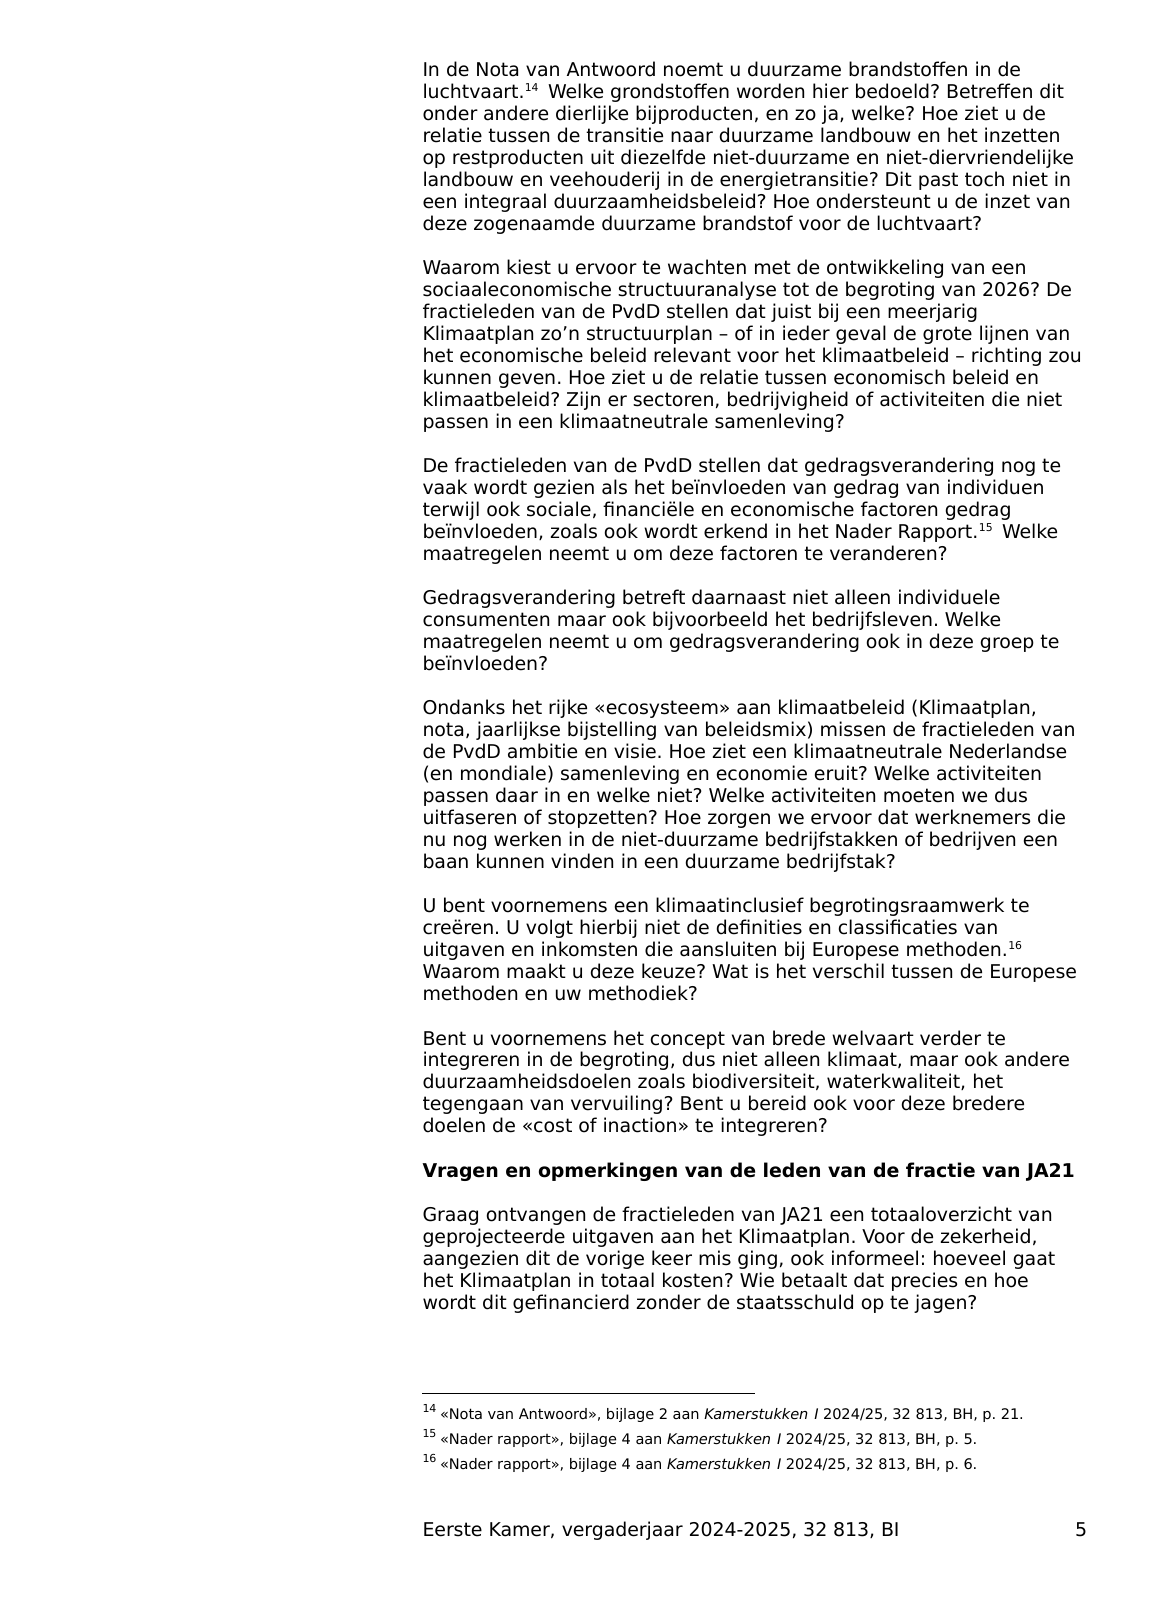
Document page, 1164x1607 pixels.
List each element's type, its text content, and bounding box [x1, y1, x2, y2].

text «Nota van Antwoord», bijlage 2 aan Kamerstukken I 2024/25, 32 813, BH, p. 21. [422, 1402, 1087, 1424]
subtitle Vragen en opmerkingen van de leden van de fractie van JA21 [422, 1159, 1087, 1181]
text Gedragsverandering betreft daarnaast niet alleen individuele consumenten maar ook bijvoorbeeld het bedrijfsleven. Welke maatregelen neemt u om gedragsverandering ook in deze groep te beïnvloeden? [422, 587, 1087, 675]
text Graag ontvangen de fractieleden van JA21 een totaaloverzicht van geprojecteerde uitgaven aan het Klimaatplan. Voor de zekerheid, aangezien dit de vorige keer mis ging, ook informeel: hoeveel gaat het Klimaatplan in totaal kosten? Wie betaalt dat precies en hoe wordt dit gefinancierd zonder de staatsschuld op te jagen? [422, 1204, 1087, 1313]
text Bent u voornemens het concept van brede welvaart verder te integreren in de begroting, dus niet alleen klimaat, maar ook andere duurzaamheidsdoelen zoals biodiversiteit, waterkwaliteit, het tegengaan van vervuiling? Bent u bereid ook voor deze bredere doelen de «cost of inaction» te integreren? [422, 1027, 1087, 1137]
text «Nader rapport», bijlage 4 aan Kamerstukken I 2024/25, 32 813, BH, p. 6. [422, 1452, 1087, 1474]
text Waarom kiest u ervoor te wachten met de ontwikkeling van een sociaaleconomische structuuranalyse tot de begroting van 2026? De fractieleden van de PvdD stellen dat juist bij een meerjarig Klimaatplan zo’n structuurplan – of in ieder geval de grote lijnen van het economische beleid relevant voor het klimaatbeleid – richting zou kunnen geven. Hoe ziet u de relatie tussen economisch beleid en klimaatbeleid? Zijn er sectoren, bedrijvigheid of activiteiten die niet passen in een klimaatneutrale samenleving? [422, 257, 1087, 433]
text U bent voornemens een klimaatinclusief begrotingsraamwerk te creëren. U volgt hierbij niet de definities en classificaties van uitgaven en inkomsten die aansluiten bij Europese methoden. Waarom maakt u deze keuze? Wat is het verschil tussen de Europese methoden en uw methodiek? [422, 895, 1087, 1005]
text De fractieleden van de PvdD stellen dat gedragsverandering nog te vaak wordt gezien als het beïnvloeden van gedrag van individuen terwijl ook sociale, financiële en economische factoren gedrag beïnvloeden, zoals ook wordt erkend in het Nader Rapport. Welke maatregelen neemt u om deze factoren te veranderen? [422, 455, 1087, 565]
text «Nader rapport», bijlage 4 aan Kamerstukken I 2024/25, 32 813, BH, p. 5. [422, 1427, 1087, 1449]
text In de Nota van Antwoord noemt u duurzame brandstoffen in de luchtvaart. Welke grondstoffen worden hier bedoeld? Betreffen dit onder andere dierlijke bijproducten, en zo ja, welke? Hoe ziet u de relatie tussen de transitie naar duurzame landbouw en het inzetten op restproducten uit diezelfde niet-duurzame en niet-diervriendelijke landbouw en veehouderij in de energietransitie? Dit past toch niet in een integraal duurzaamheidsbeleid? Hoe ondersteunt u de inzet van deze zogenaamde duurzame brandstof voor de luchtvaart? [422, 59, 1087, 235]
text Ondanks het rijke «ecosysteem» aan klimaatbeleid (Klimaatplan, nota, jaarlijkse bijstelling van beleidsmix) missen de fractieleden van de PvdD ambitie en visie. Hoe ziet een klimaatneutrale Nederlandse (en mondiale) samenleving en economie eruit? Welke activiteiten passen daar in en welke niet? Welke activiteiten moeten we dus uitfaseren of stopzetten? Hoe zorgen we ervoor dat werknemers die nu nog werken in de niet-duurzame bedrijfstakken of bedrijven een baan kunnen vinden in een duurzame bedrijfstak? [422, 697, 1087, 873]
